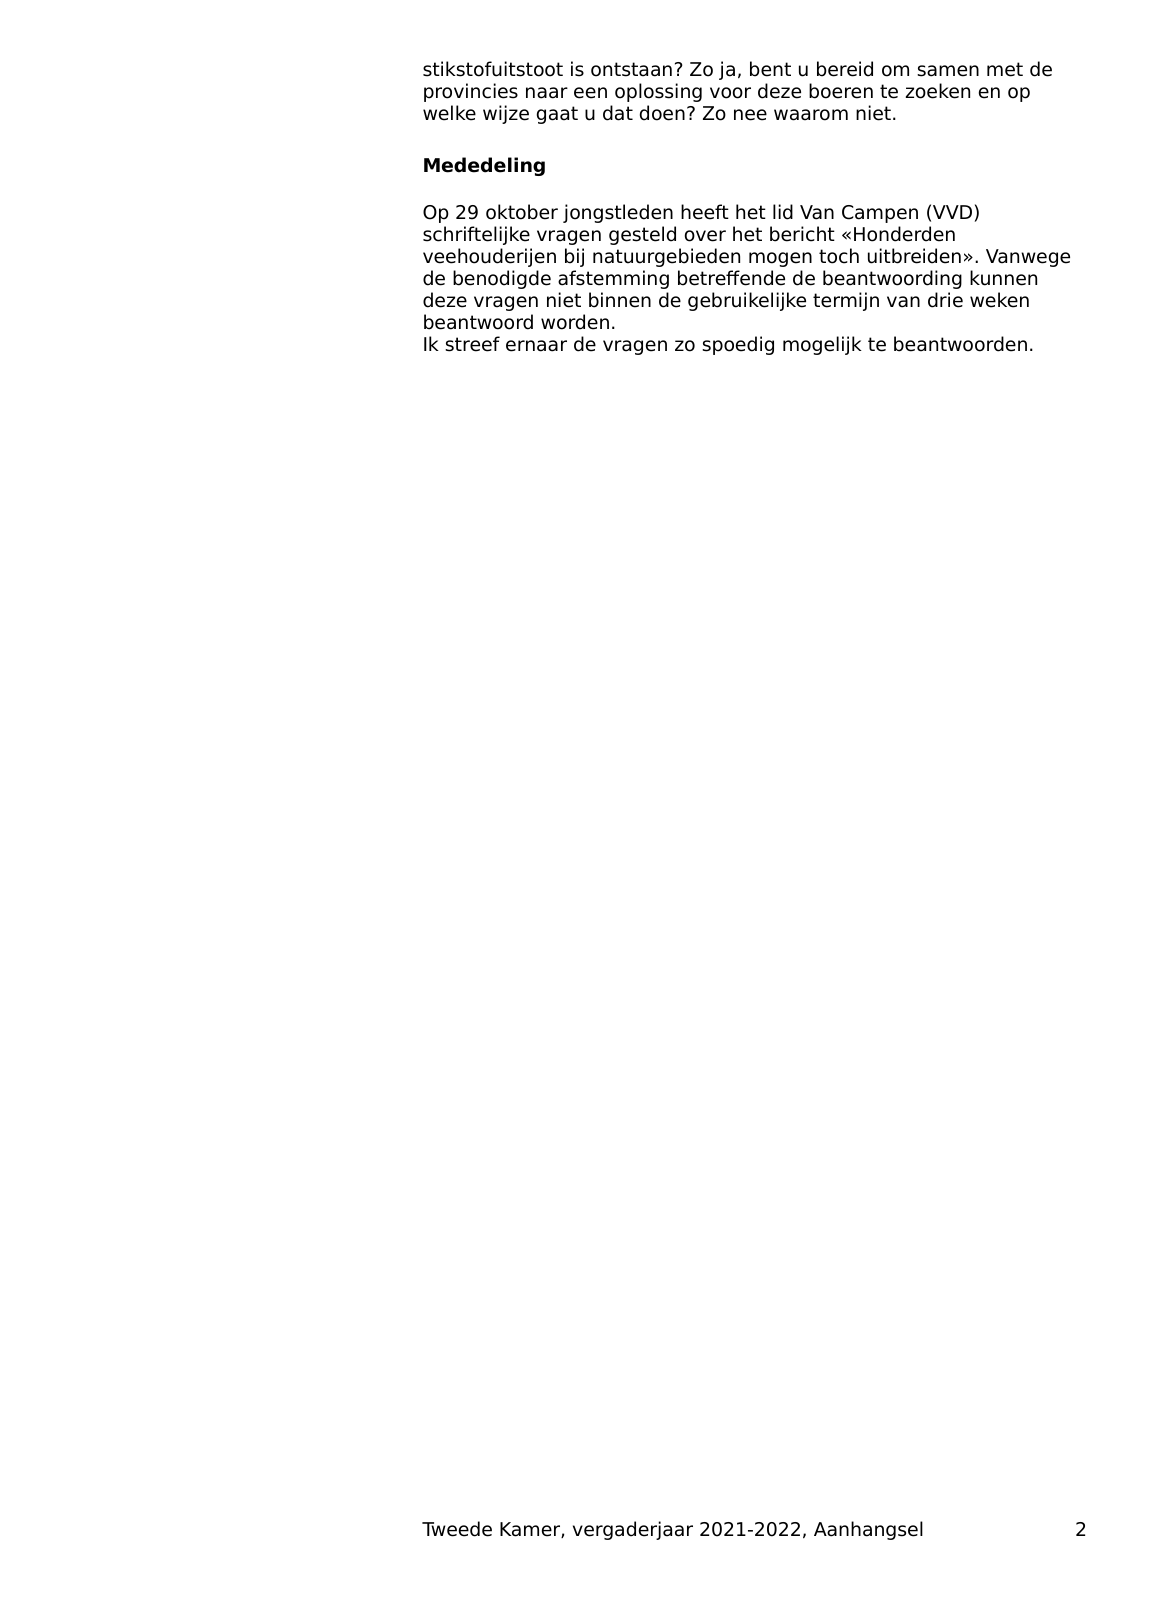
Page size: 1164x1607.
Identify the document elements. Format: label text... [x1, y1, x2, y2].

text Op 29 oktober jongstleden heeft het lid Van Campen (VVD) schriftelijke vragen gesteld over het bericht «Honderden veehouderijen bij natuurgebieden mogen toch uitbreiden». Vanwege de benodigde afstemming betreffende de beantwoording kunnen deze vragen niet binnen de gebruikelijke termijn van drie weken beantwoord worden. [422, 202, 1087, 334]
text stikstofuitstoot is ontstaan? Zo ja, bent u bereid om samen met de provincies naar een oplossing voor deze boeren te zoeken en op welke wijze gaat u dat doen? Zo nee waarom niet. [422, 59, 1087, 125]
text Ik streef ernaar de vragen zo spoedig mogelijk te beantwoorden. [422, 334, 1087, 356]
subtitle Mededeling [422, 155, 1087, 177]
